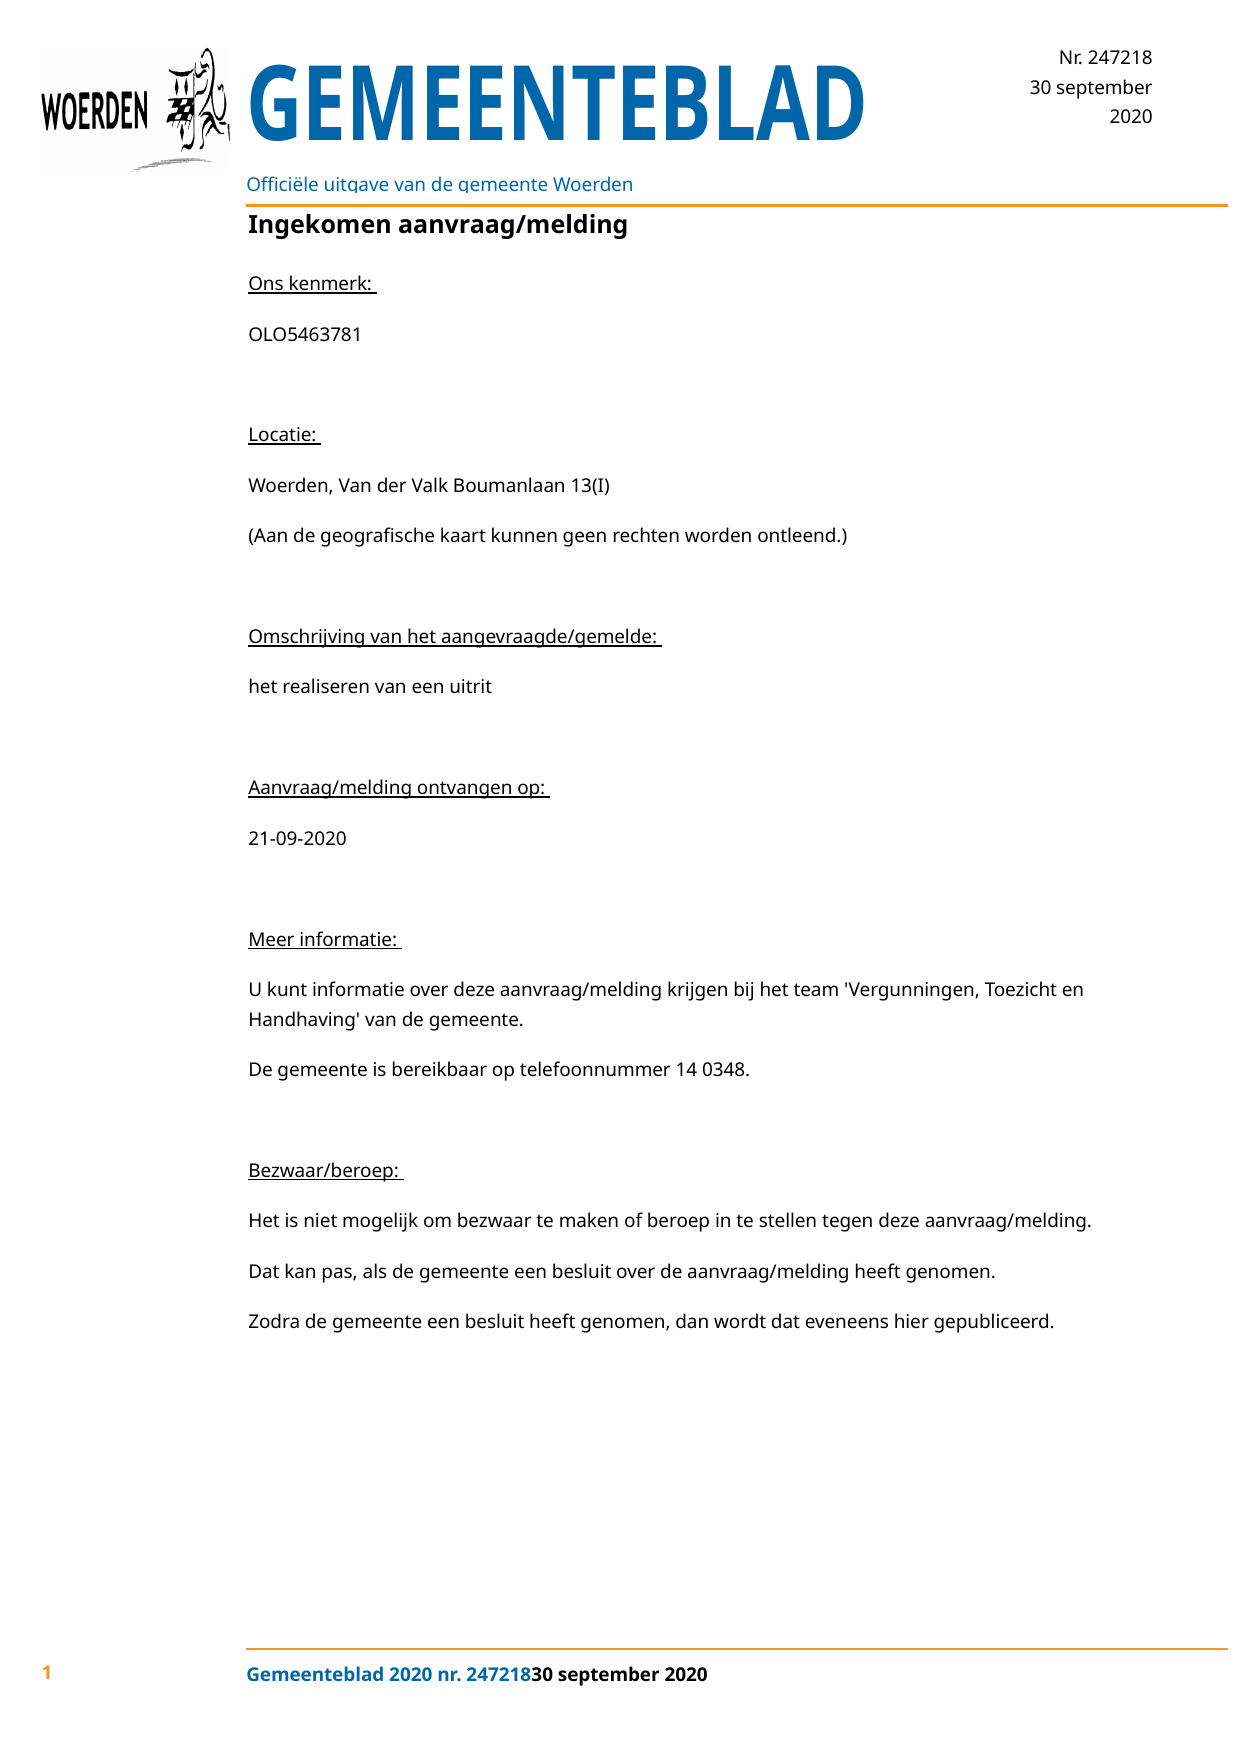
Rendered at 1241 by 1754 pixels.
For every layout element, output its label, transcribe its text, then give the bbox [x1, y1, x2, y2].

text Ons kenmerk: [248, 270, 1152, 296]
text Locatie: [248, 422, 1152, 447]
picture [41, 47, 231, 172]
text Dat kan pas, als de gemeente een besluit over de aanvraag/melding heeft genomen. [248, 1258, 1152, 1283]
text Aanvraag/melding ontvangen op: [248, 774, 1152, 800]
text OLO5463781 [248, 321, 1152, 346]
text Meer informatie: [248, 926, 1152, 951]
text (Aan de geografische kaart kunnen geen rechten worden ontleend.) [248, 522, 1152, 548]
text De gemeente is bereikbaar op telefoonnummer 14 0348. [248, 1056, 1152, 1082]
text Bezwaar/beroep: [248, 1157, 1152, 1183]
text Het is niet mogelijk om bezwaar te maken of beroep in te stellen tegen deze aanvraag/melding. [248, 1207, 1152, 1233]
text U kunt informatie over deze aanvraag/melding krijgen bij het team 'Vergunningen, Toezicht en Handhaving' van de gemeente. [248, 976, 1152, 1031]
text Omschrijving van het aangevraagde/gemelde: [248, 623, 1152, 649]
text Ingekomen aanvraag/melding [248, 207, 1152, 241]
text het realiseren van een uitrit [248, 674, 1152, 699]
text Woerden, Van der Valk Boumanlaan 13(I) [248, 472, 1152, 498]
text Zodra de gemeente een besluit heeft genomen, dan wordt dat eveneens hier gepubliceerd. [248, 1308, 1152, 1334]
text 21-09-2020 [248, 825, 1152, 851]
